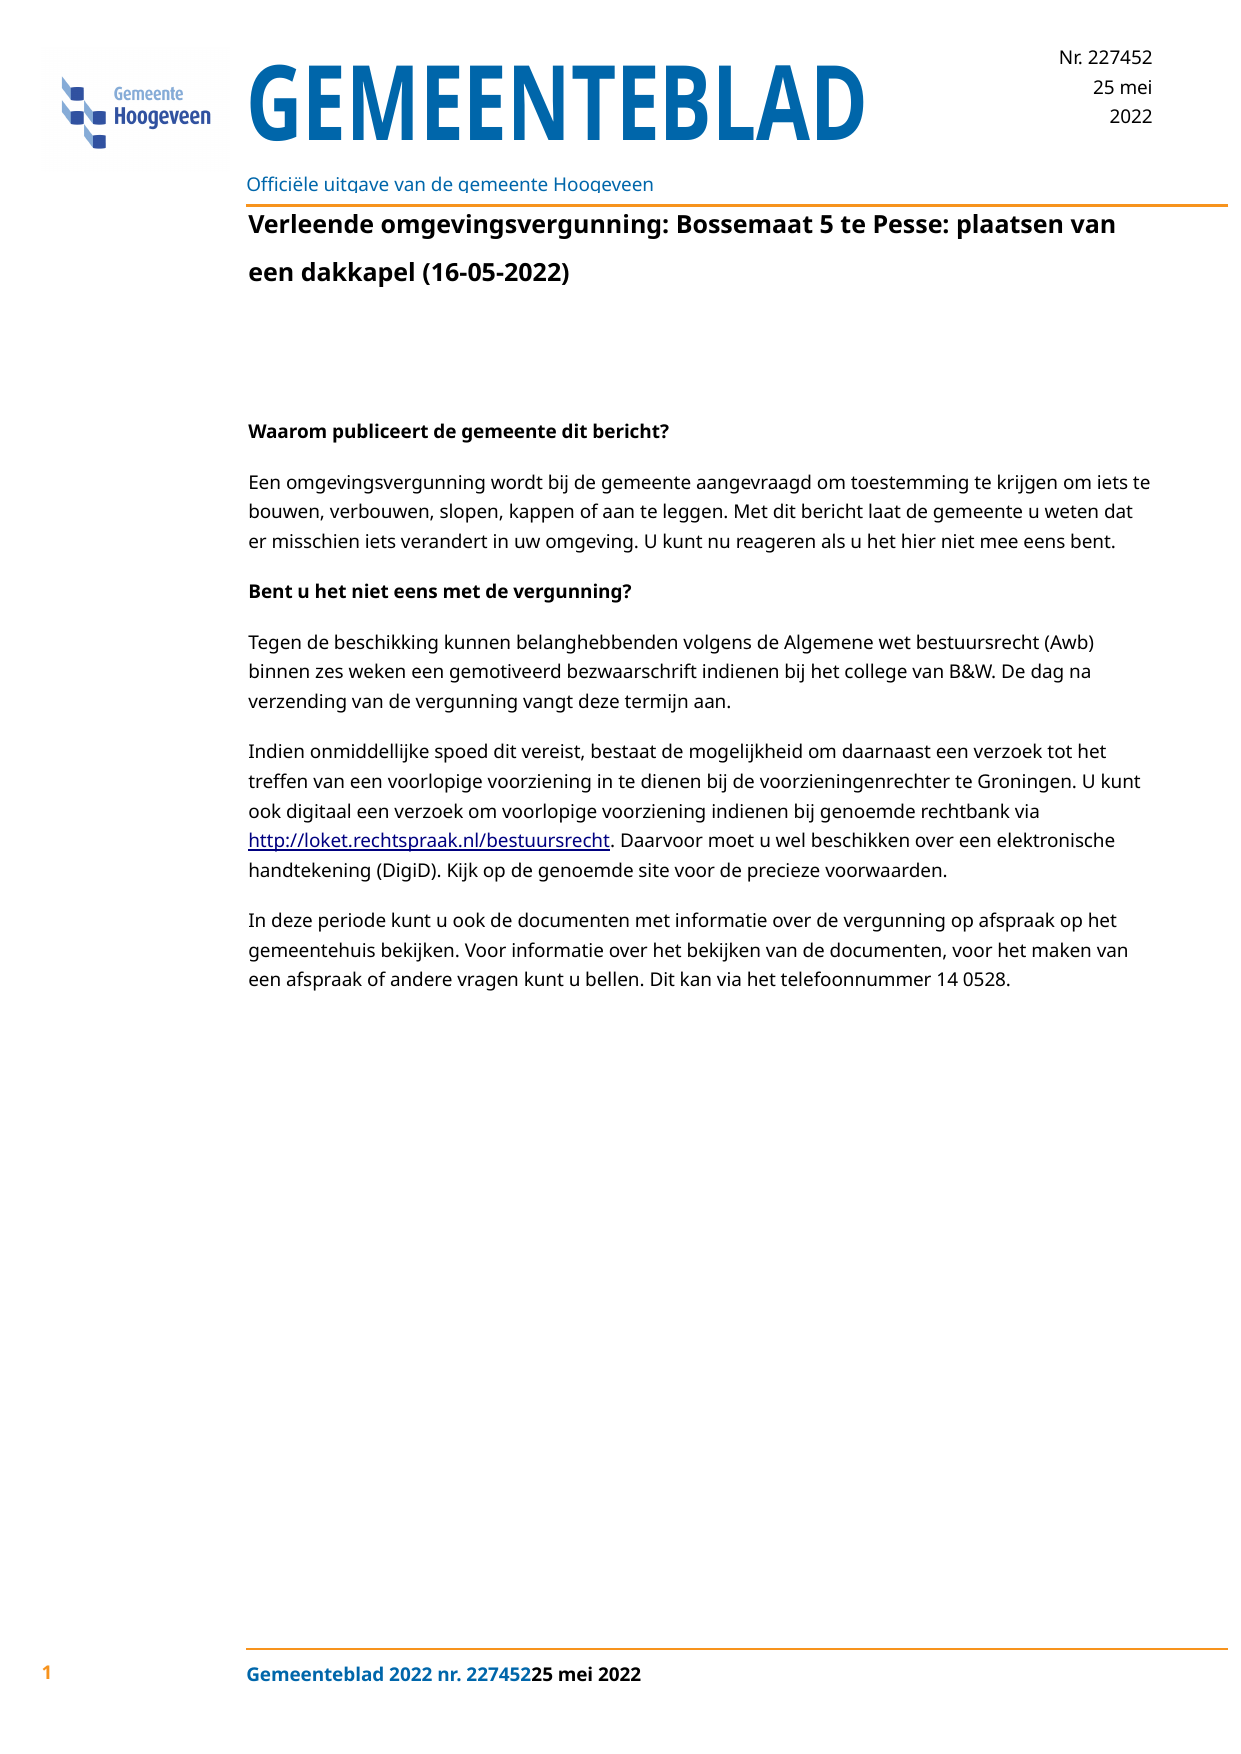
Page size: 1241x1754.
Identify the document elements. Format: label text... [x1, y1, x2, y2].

text Bent u het niet eens met de vergunning? [248, 579, 1152, 604]
text In deze periode kunt u ook de documenten met informatie over de vergunning op afspraak op het gemeentehuis bekijken. Voor informatie over het bekijken van de documenten, voor het maken van een afspraak of andere vragen kunt u bellen. Dit kan via het telefoonnummer 14 0528. [248, 907, 1152, 992]
text Verleende omgevingsvergunning: Bossemaat 5 te Pesse: plaatsen van een dakkapel (16-05-2022) [248, 207, 1152, 288]
picture [41, 47, 231, 172]
text Indien onmiddellijke spoed dit vereist, bestaat de mogelijkheid om daarnaast een verzoek tot het treffen van een voorlopige voorziening in te dienen bij de voorzieningenrechter te Groningen. U kunt ook digitaal een verzoek om voorlopige voorziening indienen bij genoemde rechtbank via http://loket.rechtspraak.nl/bestuursrecht. Daarvoor moet u wel beschikken over een elektronische handtekening (DigiD). Kijk op de genoemde site voor de precieze voorwaarden. [248, 739, 1152, 883]
text Waarom publiceert de gemeente dit bericht? [248, 419, 1152, 444]
text Een omgevingsvergunning wordt bij de gemeente aangevraagd om toestemming te krijgen om iets te bouwen, verbouwen, slopen, kappen of aan te leggen. Met dit bericht laat de gemeente u weten dat er misschien iets verandert in uw omgeving. U kunt nu reageren als u het hier niet mee eens bent. [248, 469, 1152, 554]
text Tegen de beschikking kunnen belanghebbenden volgens de Algemene wet bestuursrecht (Awb) binnen zes weken een gemotiveerd bezwaarschrift indienen bij het college van B&W. De dag na verzending van de vergunning vangt deze termijn aan. [248, 629, 1152, 714]
